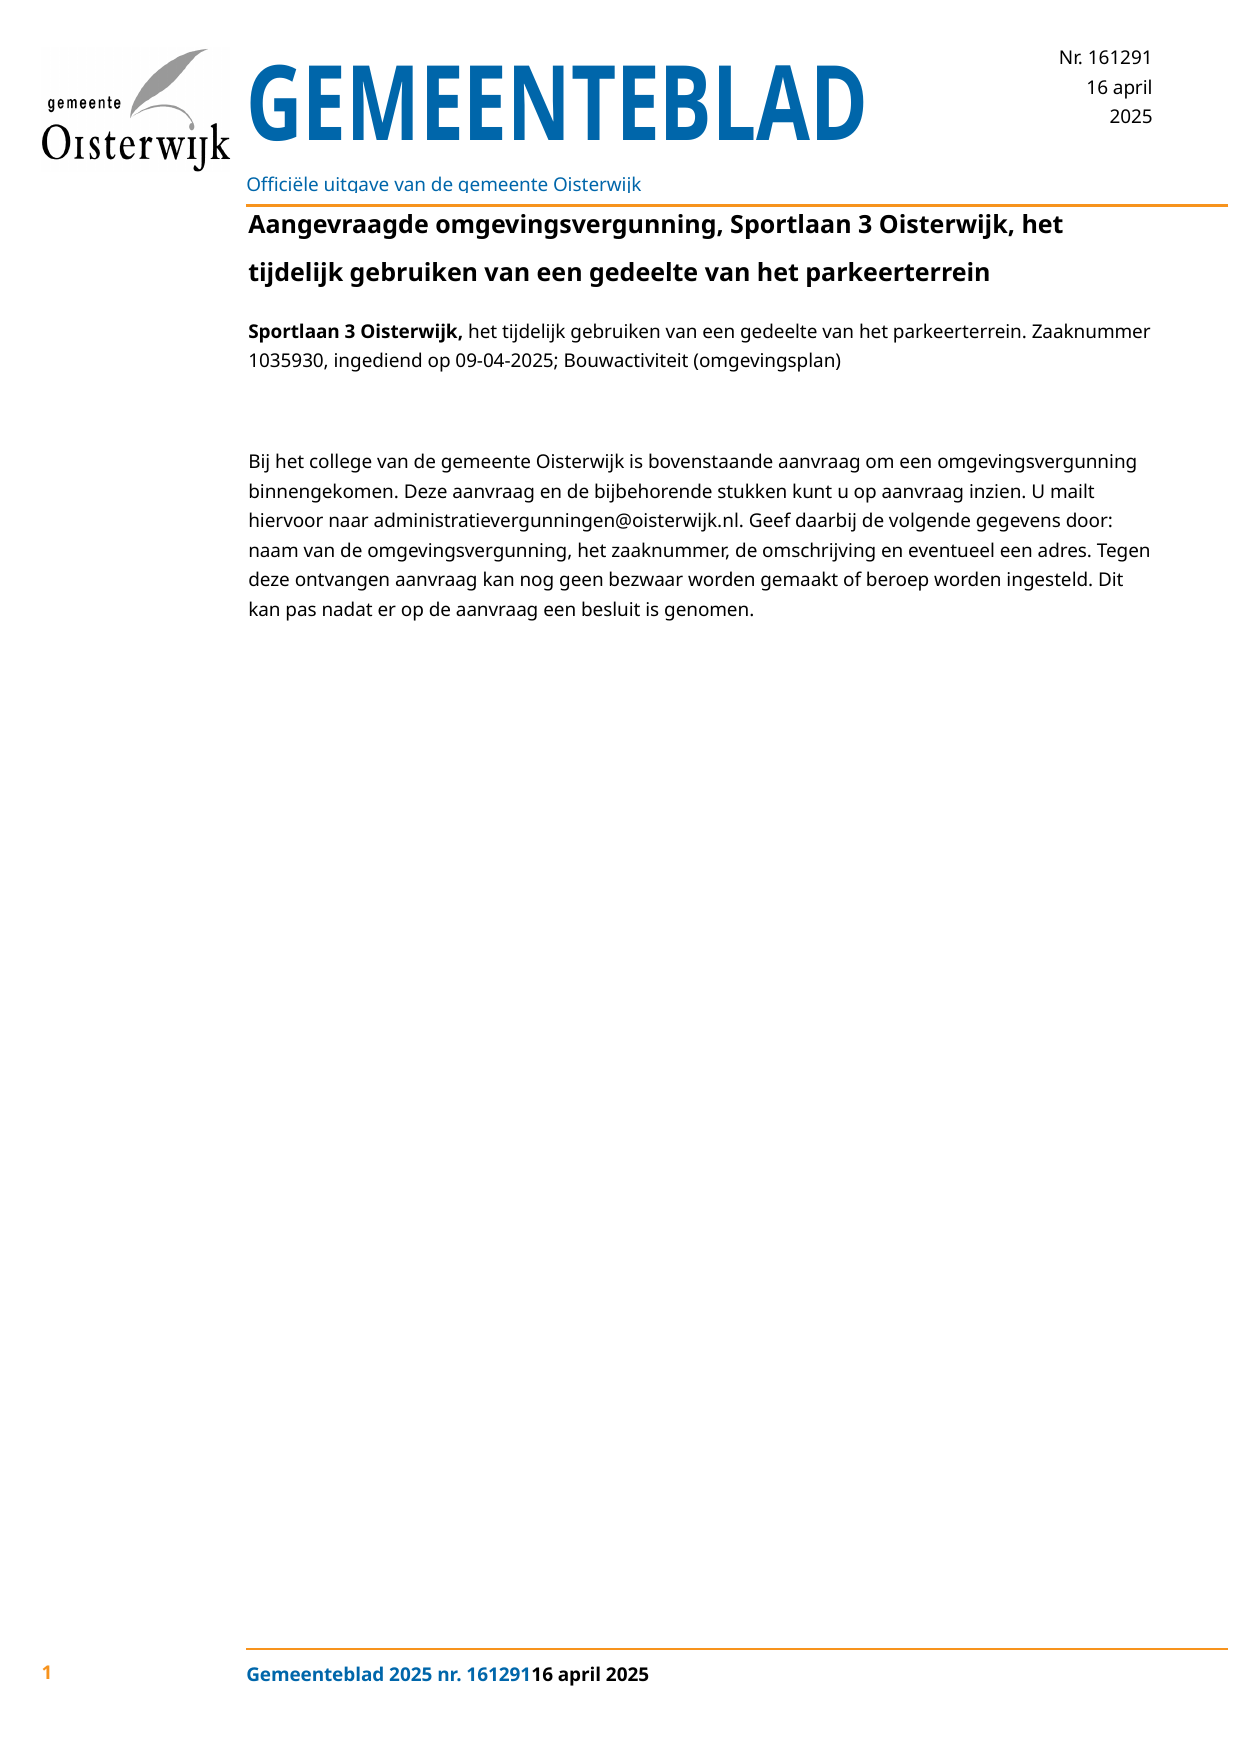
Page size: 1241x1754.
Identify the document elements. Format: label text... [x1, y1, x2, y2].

text Aangevraagde omgevingsvergunning, Sportlaan 3 Oisterwijk, het tijdelijk gebruiken van een gedeelte van het parkeerterrein [248, 207, 1152, 288]
text Sportlaan 3 Oisterwijk, het tijdelijk gebruiken van een gedeelte van het parkeerterrein. Zaaknummer 1035930, ingediend op 09-04-2025; Bouwactiviteit (omgevingsplan) [248, 318, 1152, 373]
text Bij het college van de gemeente Oisterwijk is bovenstaande aanvraag om een omgevingsvergunning binnengekomen. Deze aanvraag en de bijbehorende stukken kunt u op aanvraag inzien. U mailt hiervoor naar administratievergunningen@oisterwijk.nl. Geef daarbij de volgende gegevens door: naam van de omgevingsvergunning, het zaaknummer, de omschrijving en eventueel een adres. Tegen deze ontvangen aanvraag kan nog geen bezwaar worden gemaakt of beroep worden ingesteld. Dit kan pas nadat er op de aanvraag een besluit is genomen. [248, 448, 1152, 622]
picture [41, 47, 231, 172]
